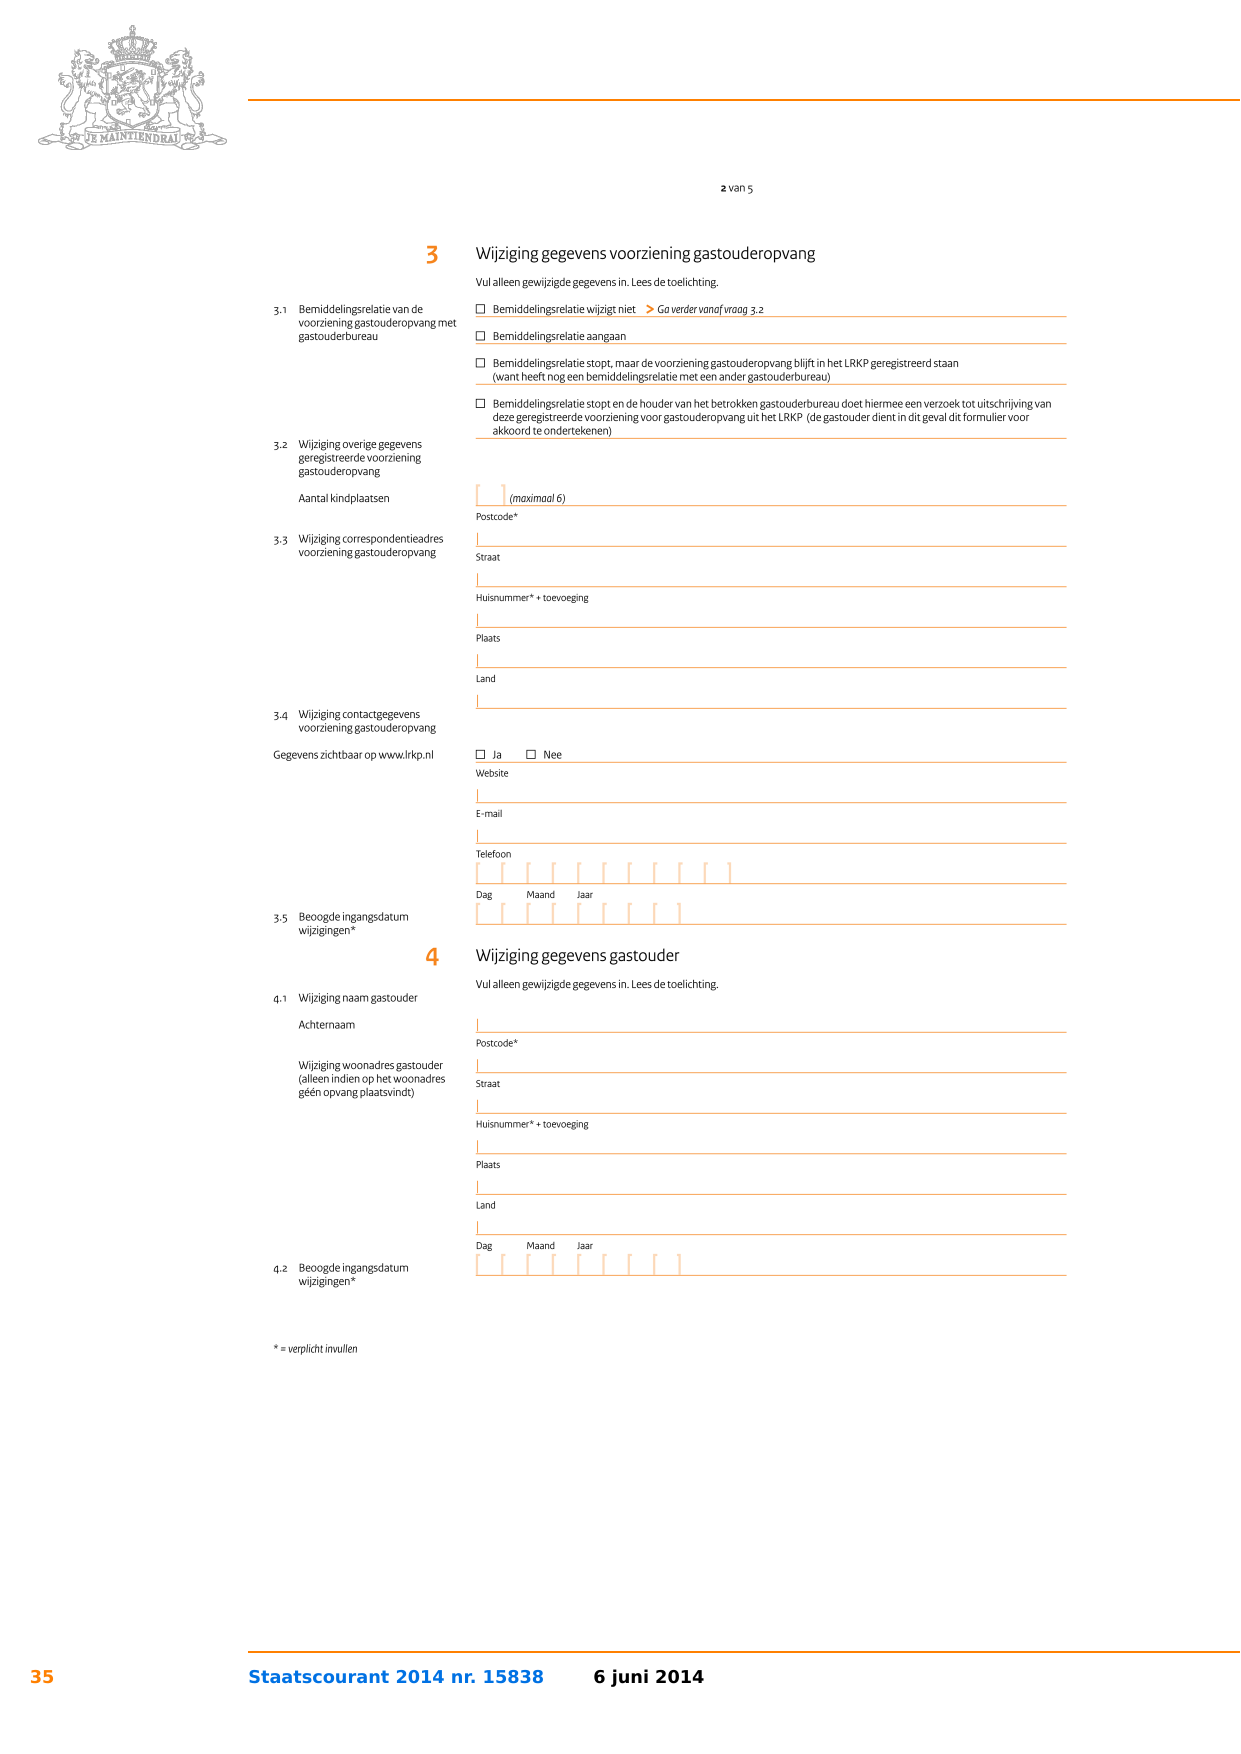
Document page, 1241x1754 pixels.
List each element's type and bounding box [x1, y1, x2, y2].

picture [248, 151, 1134, 1404]
picture [38, 25, 227, 150]
